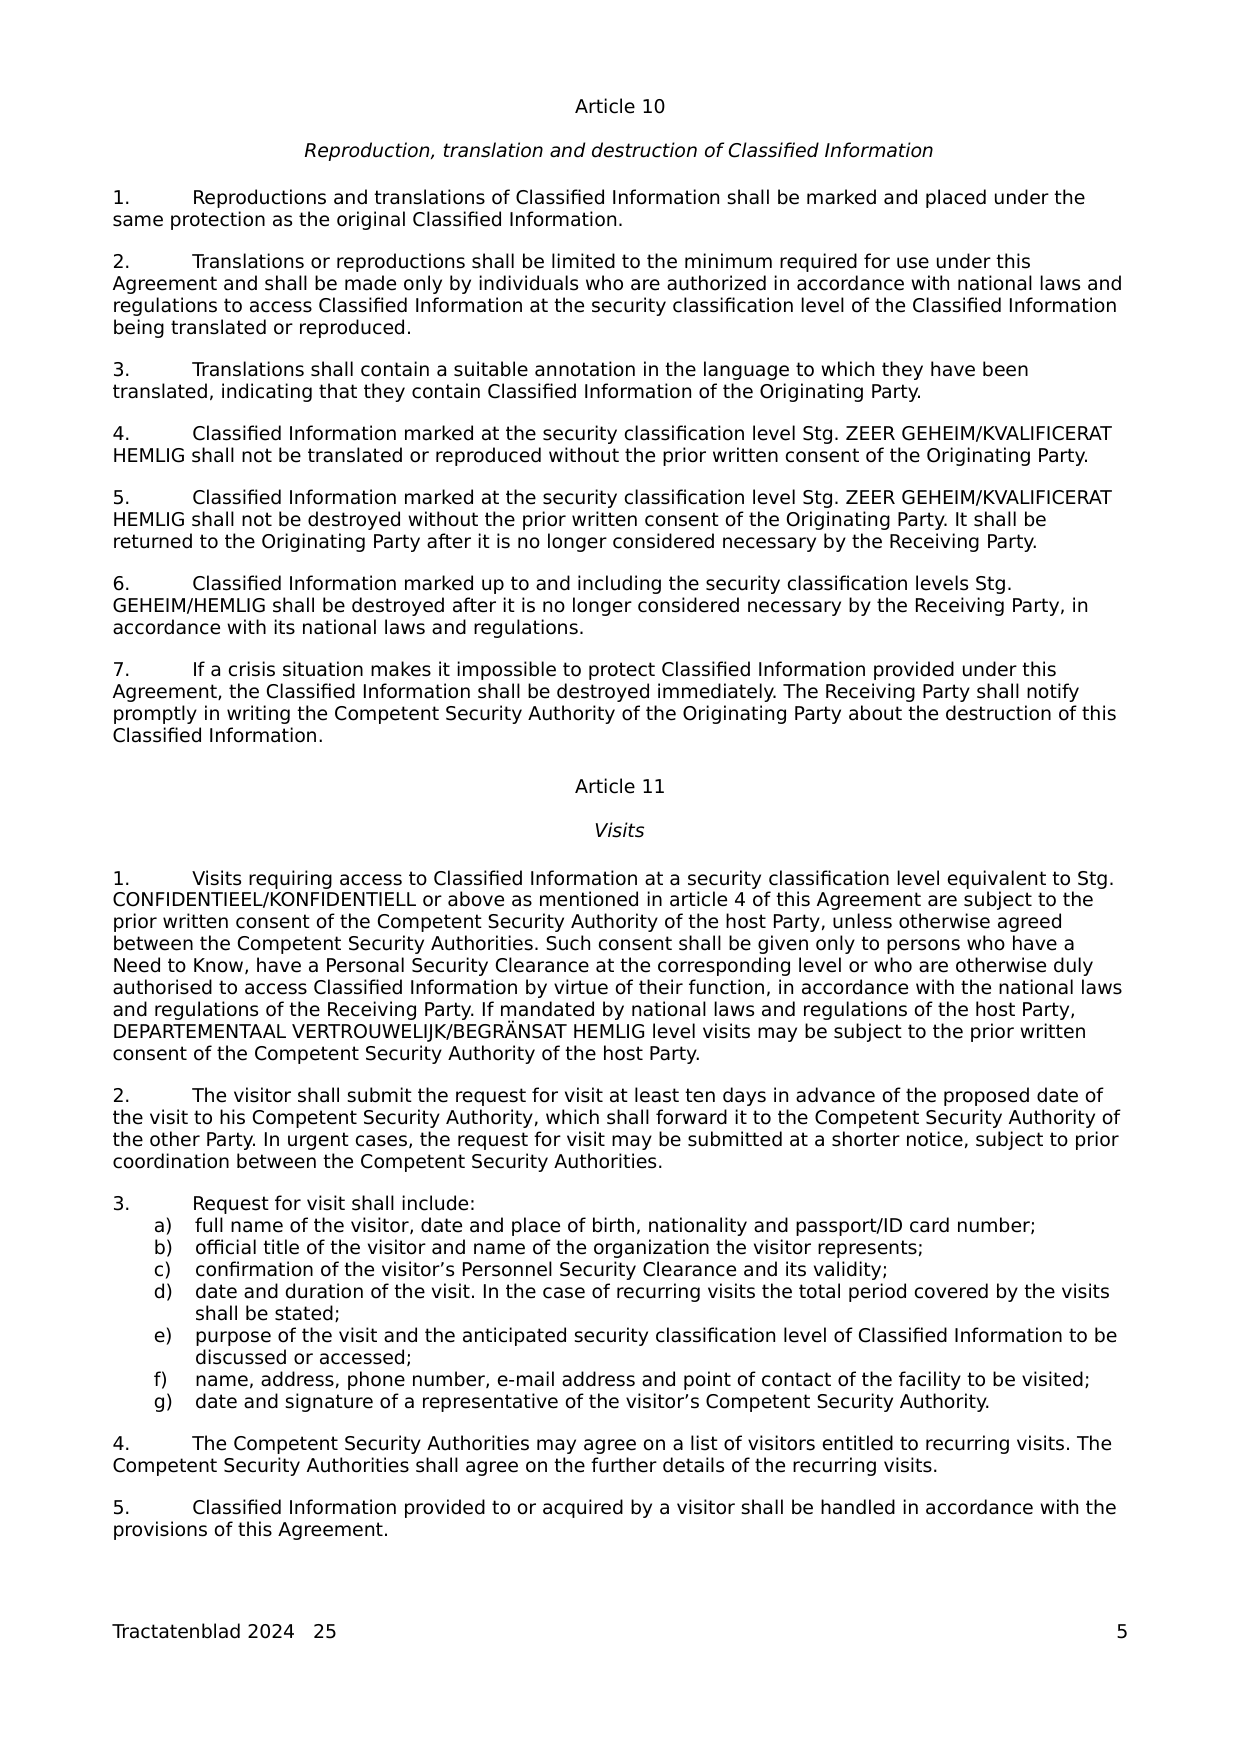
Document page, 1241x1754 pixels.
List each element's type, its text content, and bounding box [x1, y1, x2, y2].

text 4. Classified Information marked at the security classification level Stg. ZEER GEHEIM/KVALIFICERAT HEMLIG shall not be translated or reproduced without the prior written consent of the Originating Party. [112, 423, 1128, 467]
text 6. Classified Information marked up to and including the security classification levels Stg. GEHEIM/HEMLIG shall be destroyed after it is no longer considered necessary by the Receiving Party, in accordance with its national laws and regulations. [112, 573, 1128, 638]
text c) confirmation of the visitor’s Personnel Security Clearance and its validity; [153, 1259, 1128, 1281]
text 3. Translations shall contain a suitable annotation in the language to which they have been translated, indicating that they contain Classified Information of the Originating Party. [112, 359, 1128, 403]
text 1. Visits requiring access to Classified Information at a security classification level equivalent to Stg. CONFIDENTIEEL/KONFIDENTIELL or above as mentioned in article 4 of this Agreement are subject to the prior written consent of the Competent Security Authority of the host Party, unless otherwise agreed between the Competent Security Authorities. Such consent shall be given only to persons who have a Need to Know, have a Personal Security Clearance at the corresponding level or who are otherwise duly authorised to access Classified Information by virtue of their function, in accordance with the national laws and regulations of the Receiving Party. If mandated by national laws and regulations of the host Party, DEPARTEMENTAAL VERTROUWELIJK/BEGRÄNSAT HEMLIG level visits may be subject to the prior written consent of the Competent Security Authority of the host Party. [112, 867, 1128, 1065]
text 4. The Competent Security Authorities may agree on a list of visitors entitled to recurring visits. The Competent Security Authorities shall agree on the further details of the recurring visits. [112, 1433, 1128, 1477]
text 3. Request for visit shall include: [112, 1193, 1128, 1215]
text 5. Classified Information provided to or acquired by a visitor shall be handled in accordance with the provisions of this Agreement. [112, 1497, 1128, 1541]
subtitle Article 10 Reproduction, translation and destruction of Classified Information [112, 96, 1128, 162]
text 1. Reproductions and translations of Classified Information shall be marked and placed under the same protection as the original Classified Information. [112, 187, 1128, 231]
text f) name, address, phone number, e-mail address and point of contact of the facility to be visited; [153, 1369, 1128, 1391]
text 5. Classified Information marked at the security classification level Stg. ZEER GEHEIM/KVALIFICERAT HEMLIG shall not be destroyed without the prior written consent of the Originating Party. It shall be returned to the Originating Party after it is no longer considered necessary by the Receiving Party. [112, 487, 1128, 553]
text b) official title of the visitor and name of the organization the visitor represents; [153, 1237, 1128, 1259]
text a) full name of the visitor, date and place of birth, nationality and passport/ID card number; [153, 1215, 1128, 1237]
text 7. If a crisis situation makes it impossible to protect Classified Information provided under this Agreement, the Classified Information shall be destroyed immediately. The Receiving Party shall notify promptly in writing the Competent Security Authority of the Originating Party about the destruction of this Classified Information. [112, 658, 1128, 746]
subtitle Article 11 Visits [112, 776, 1128, 842]
text 2. The visitor shall submit the request for visit at least ten days in advance of the proposed date of the visit to his Competent Security Authority, which shall forward it to the Competent Security Authority of the other Party. In urgent cases, the request for visit may be submitted at a shorter notice, subject to prior coordination between the Competent Security Authorities. [112, 1085, 1128, 1173]
text g) date and signature of a representative of the visitor’s Competent Security Authority. [153, 1391, 1128, 1413]
text d) date and duration of the visit. In the case of recurring visits the total period covered by the visits shall be stated; [153, 1281, 1128, 1325]
text 2. Translations or reproductions shall be limited to the minimum required for use under this Agreement and shall be made only by individuals who are authorized in accordance with national laws and regulations to access Classified Information at the security classification level of the Classified Information being translated or reproduced. [112, 251, 1128, 339]
text e) purpose of the visit and the anticipated security classification level of Classified Information to be discussed or accessed; [153, 1325, 1128, 1369]
